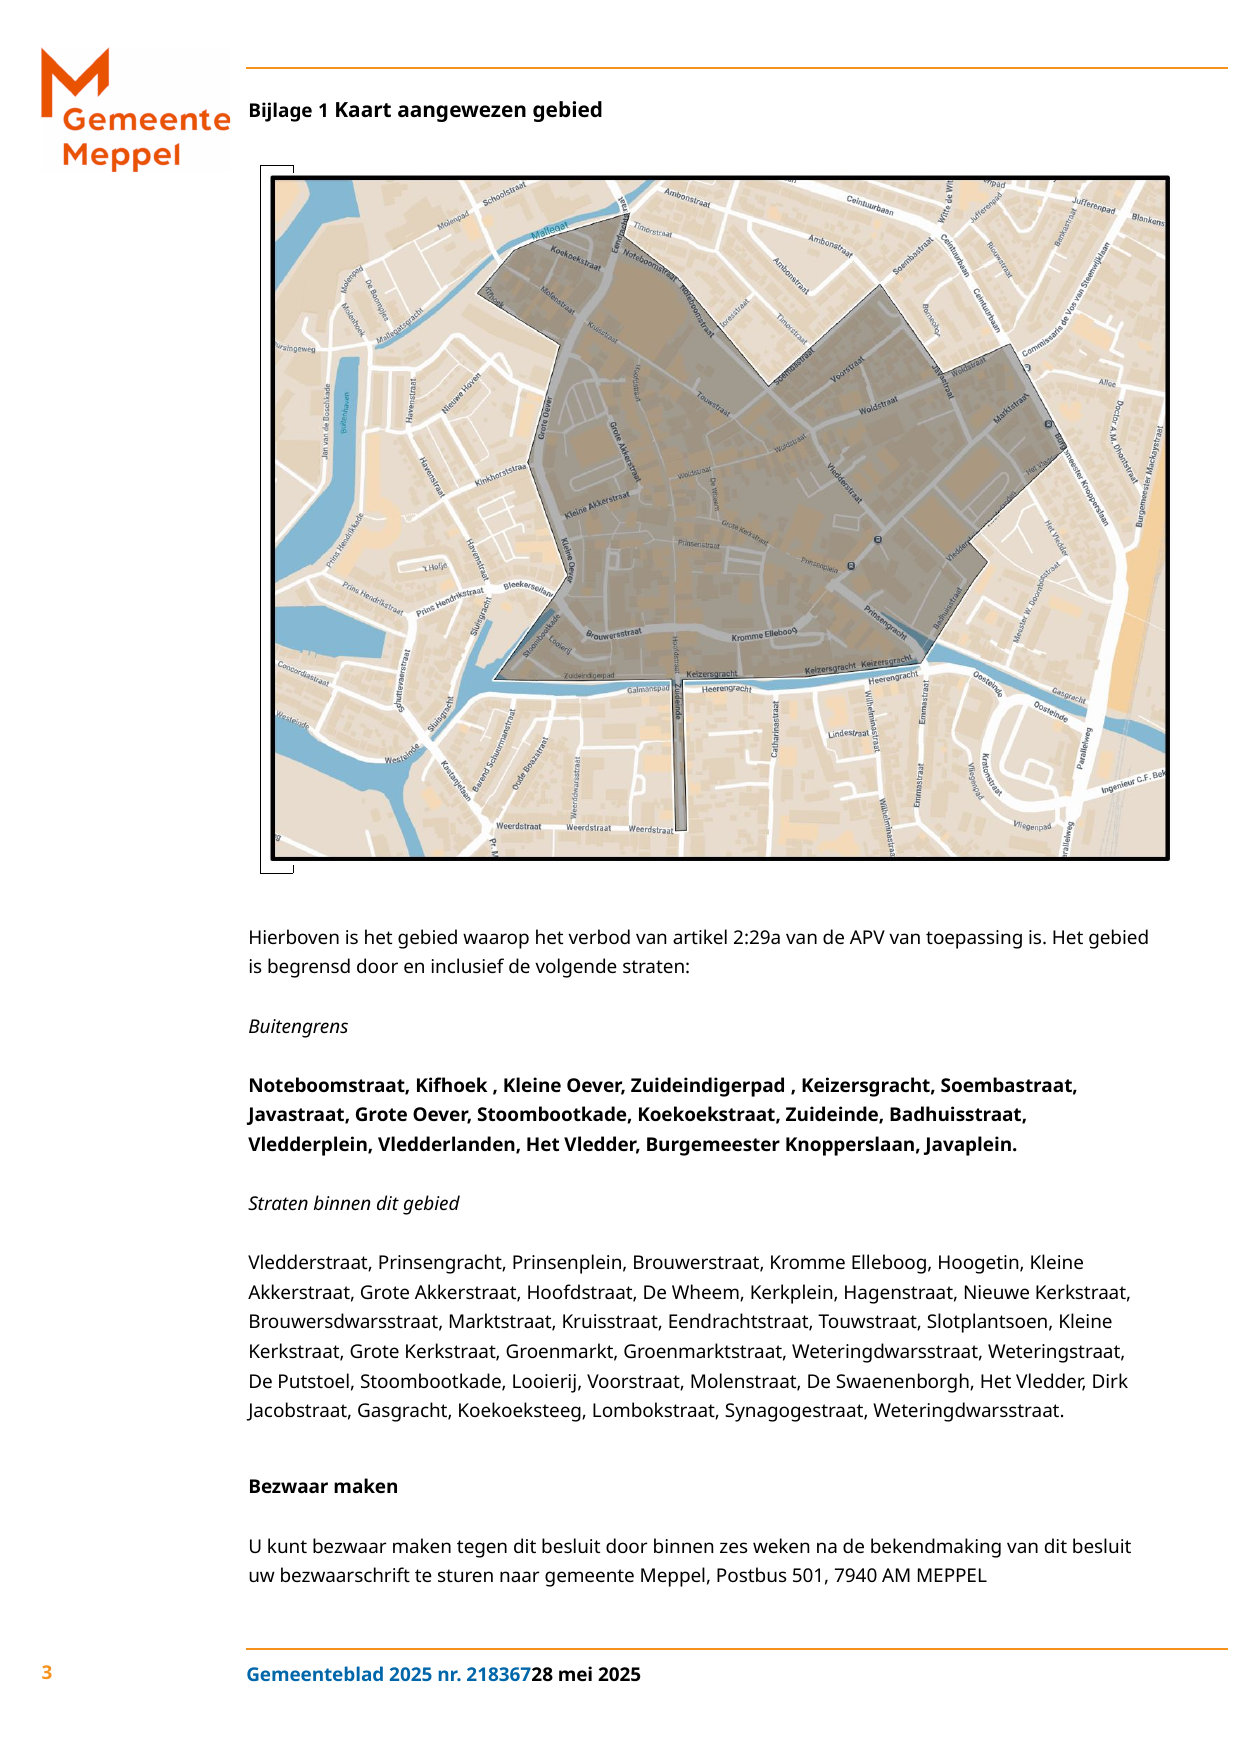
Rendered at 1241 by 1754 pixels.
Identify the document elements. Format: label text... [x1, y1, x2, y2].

text Vledderstraat, Prinsengracht, Prinsenplein, Brouwerstraat, Kromme Elleboog, Hoogetin, Kleine Akkerstraat, Grote Akkerstraat, Hoofdstraat, De Wheem, Kerkplein, Hagenstraat, Nieuwe Kerkstraat, Brouwersdwarsstraat, Marktstraat, Kruisstraat, Eendrachtstraat, Touwstraat, Slotplantsoen, Kleine Kerkstraat, Grote Kerkstraat, Groenmarkt, Groenmarktstraat, Weteringdwarsstraat, Weteringstraat, De Putstoel, Stoombootkade, Looierij, Voorstraat, Molenstraat, De Swaenenborgh, Het Vledder, Dirk Jacobstraat, Gasgracht, Koekoeksteeg, Lombokstraat, Synagogestraat, Weteringdwarsstraat. [248, 1249, 1152, 1423]
text Hierboven is het gebied waarop het verbod van artikel 2:29a van de APV van toepassing is. Het gebied is begrensd door en inclusief de volgende straten: [248, 924, 1152, 979]
text U kunt bezwaar maken tegen dit besluit door binnen zes weken na de bekendmaking van dit besluit uw bezwaarschrift te sturen naar gemeente Meppel, Postbus 501, 7940 AM MEPPEL [248, 1533, 1152, 1588]
text Bezwaar maken [248, 1474, 1152, 1499]
text Noteboomstraat, Kifhoek , Kleine Oever, Zuideindigerpad , Keizersgracht, Soembastraat, Javastraat, Grote Oever, Stoombootkade, Koekoekstraat, Zuideinde, Badhuisstraat, Vledderplein, Vledderlanden, Het Vledder, Burgemeester Knopperslaan, Javaplein. [248, 1072, 1152, 1157]
text Bijlage 1 Kaart aangewezen gebied [248, 95, 1152, 123]
picture [41, 47, 231, 172]
text Straten binnen dit gebied [248, 1190, 1152, 1216]
text Buitengrens [248, 1013, 1152, 1039]
picture [268, 173, 1173, 865]
